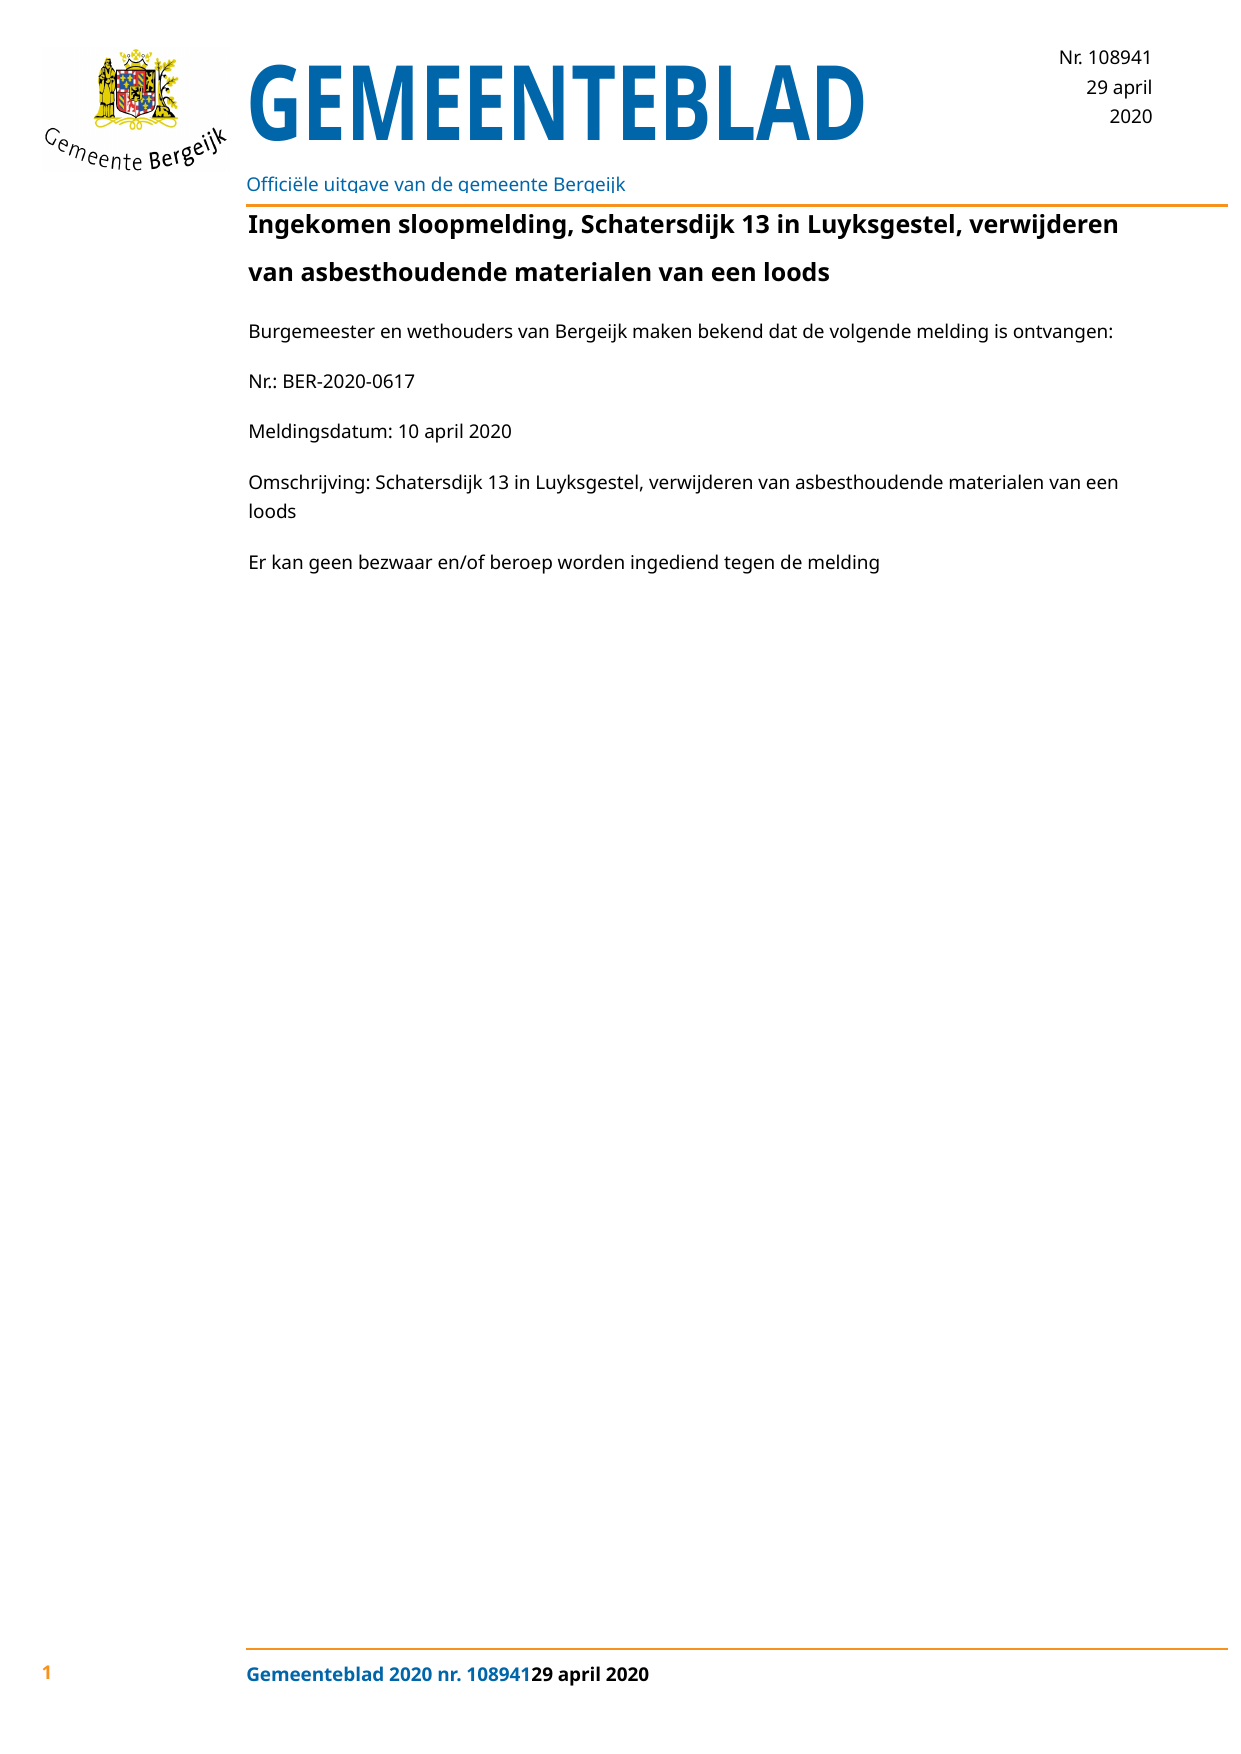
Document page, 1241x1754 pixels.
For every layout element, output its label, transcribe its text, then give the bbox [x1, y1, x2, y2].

text Omschrijving: Schatersdijk 13 in Luyksgestel, verwijderen van asbesthoudende materialen van een loods [248, 469, 1152, 524]
picture [41, 47, 231, 172]
text Er kan geen bezwaar en/of beroep worden ingediend tegen de melding [248, 549, 1152, 575]
text Burgemeester en wethouders van Bergeijk maken bekend dat de volgende melding is ontvangen: [248, 318, 1152, 344]
text Meldingsdatum: 10 april 2020 [248, 419, 1152, 444]
text Nr.: BER-2020-0617 [248, 368, 1152, 394]
text Ingekomen sloopmelding, Schatersdijk 13 in Luyksgestel, verwijderen van asbesthoudende materialen van een loods [248, 207, 1152, 288]
